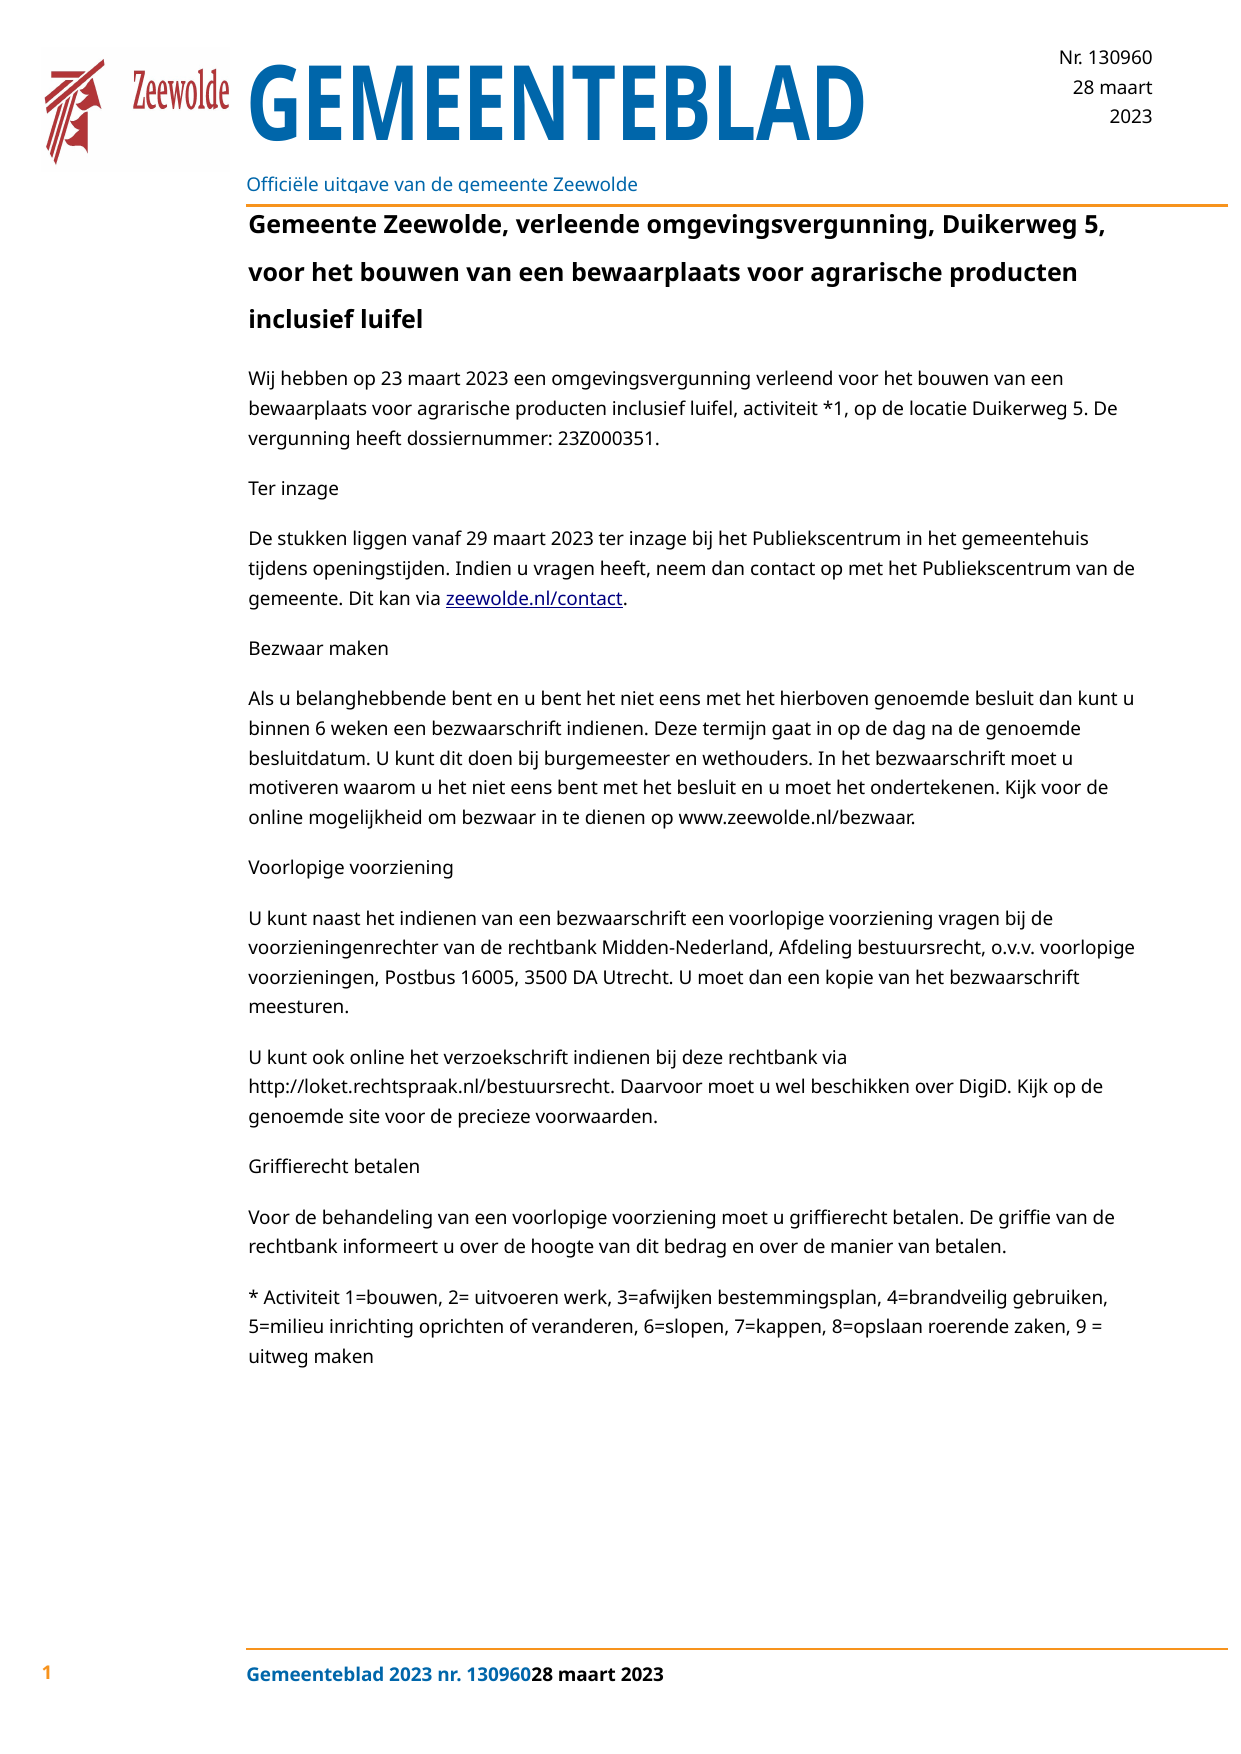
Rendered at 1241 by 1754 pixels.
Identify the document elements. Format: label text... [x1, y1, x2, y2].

text Voorlopige voorziening [248, 854, 1152, 880]
text Ter inzage [248, 475, 1152, 501]
text U kunt naast het indienen van een bezwaarschrift een voorlopige voorziening vragen bij de voorzieningenrechter van de rechtbank Midden-Nederland, Afdeling bestuursrecht, o.v.v. voorlopige voorzieningen, Postbus 16005, 3500 DA Utrecht. U moet dan een kopie van het bezwaarschrift meesturen. [248, 905, 1152, 1019]
text Als u belanghebbende bent en u bent het niet eens met het hierboven genoemde besluit dan kunt u binnen 6 weken een bezwaarschrift indienen. Deze termijn gaat in op de dag na de genoemde besluitdatum. U kunt dit doen bij burgemeester en wethouders. In het bezwaarschrift moet u motiveren waarom u het niet eens bent met het besluit en u moet het ondertekenen. Kijk voor de online mogelijkheid om bezwaar in te dienen op www.zeewolde.nl/bezwaar. [248, 686, 1152, 829]
picture [41, 47, 231, 172]
text Bezwaar maken [248, 635, 1152, 661]
text Griffierecht betalen [248, 1153, 1152, 1179]
text Gemeente Zeewolde, verleende omgevingsvergunning, Duikerweg 5, voor het bouwen van een bewaarplaats voor agrarische producten inclusief luifel [248, 207, 1152, 336]
text * Activiteit 1=bouwen, 2= uitvoeren werk, 3=afwijken bestemmingsplan, 4=brandveilig gebruiken, 5=milieu inrichting oprichten of veranderen, 6=slopen, 7=kappen, 8=opslaan roerende zaken, 9 = uitweg maken [248, 1284, 1152, 1369]
text Voor de behandeling van een voorlopige voorziening moet u griffierecht betalen. De griffie van de rechtbank informeert u over de hoogte van dit bedrag en over de manier van betalen. [248, 1204, 1152, 1259]
text U kunt ook online het verzoekschrift indienen bij deze rechtbank via http://loket.rechtspraak.nl/bestuursrecht. Daarvoor moet u wel beschikken over DigiD. Kijk op de genoemde site voor de precieze voorwaarden. [248, 1044, 1152, 1129]
text Wij hebben op 23 maart 2023 een omgevingsvergunning verleend voor het bouwen van een bewaarplaats voor agrarische producten inclusief luifel, activiteit *1, op de locatie Duikerweg 5. De vergunning heeft dossiernummer: 23Z000351. [248, 366, 1152, 450]
text De stukken liggen vanaf 29 maart 2023 ter inzage bij het Publiekscentrum in het gemeentehuis tijdens openingstijden. Indien u vragen heeft, neem dan contact op met het Publiekscentrum van de gemeente. Dit kan via zeewolde.nl/contact. [248, 526, 1152, 610]
